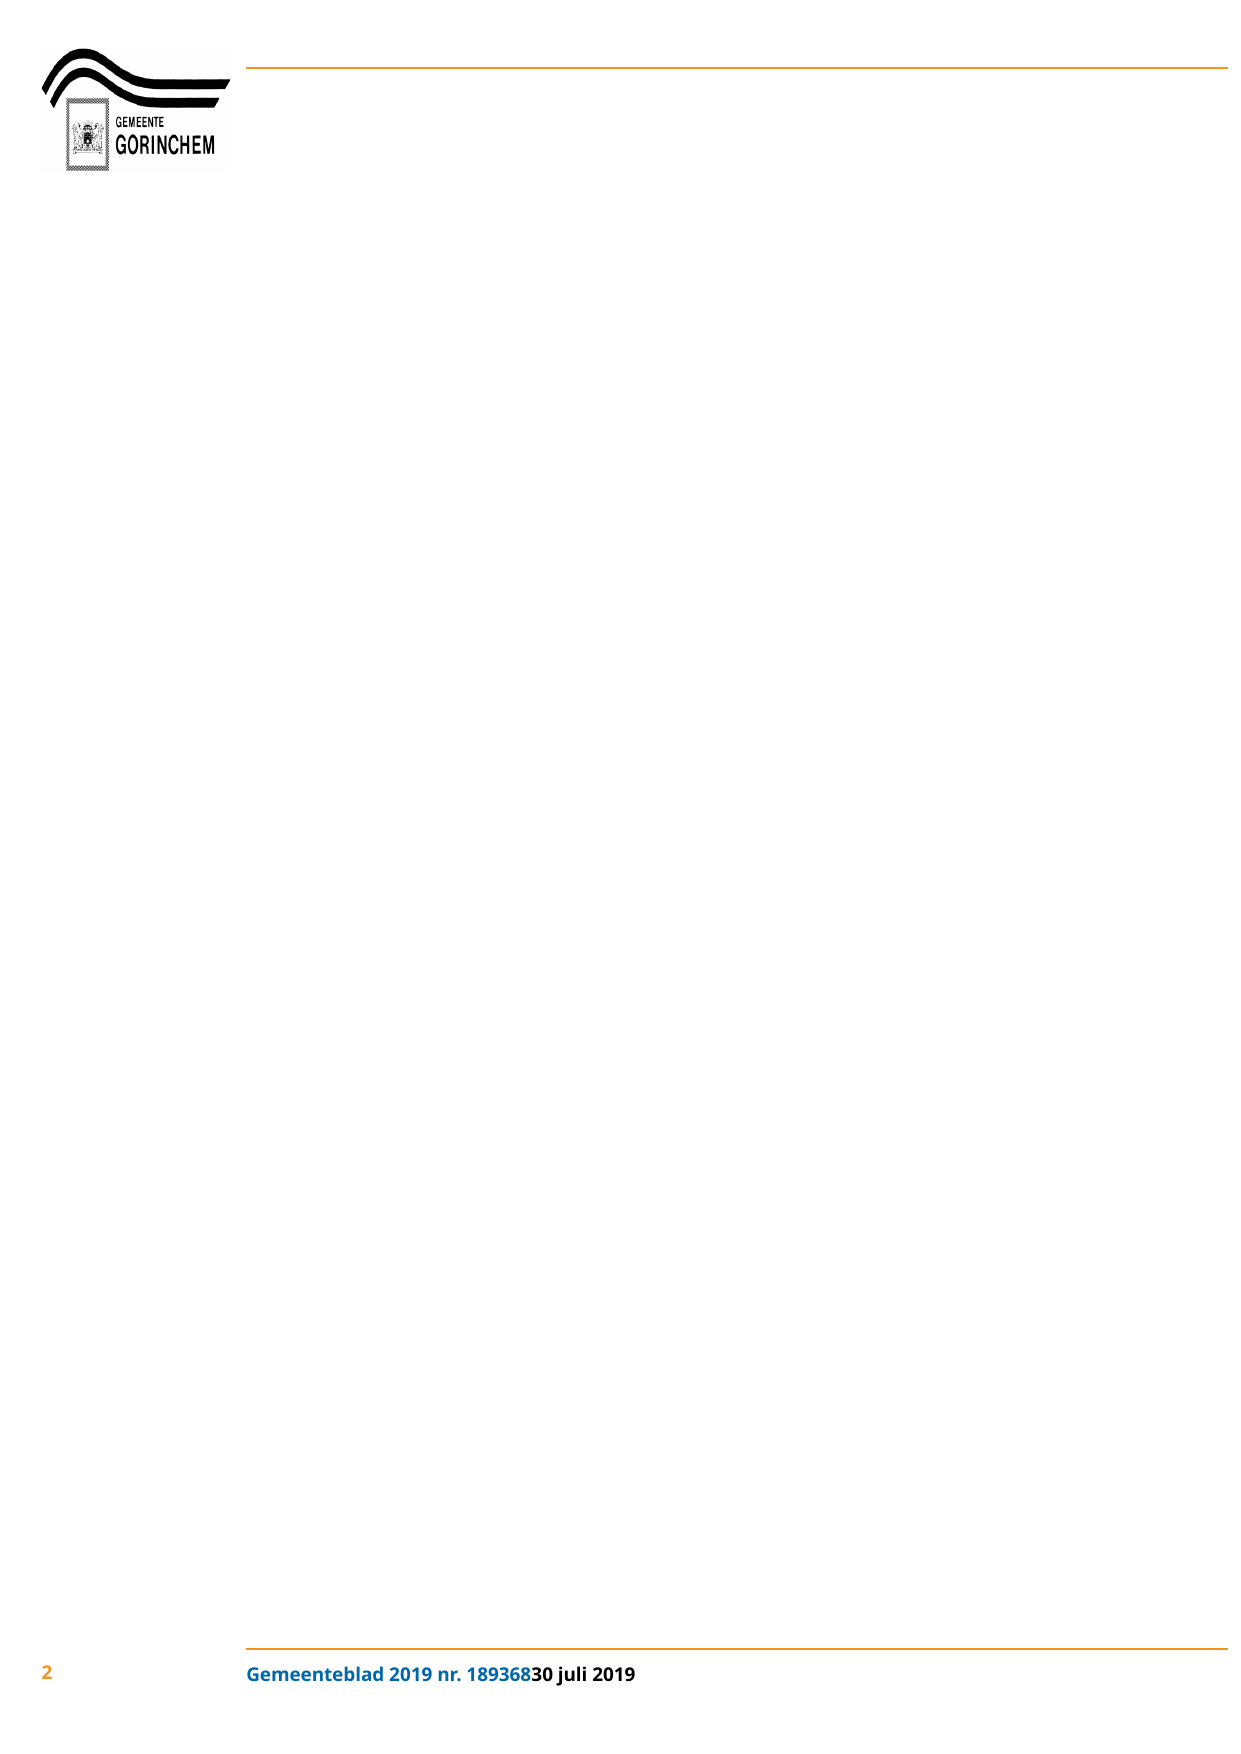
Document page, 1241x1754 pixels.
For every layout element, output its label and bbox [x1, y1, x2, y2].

picture [41, 47, 231, 172]
